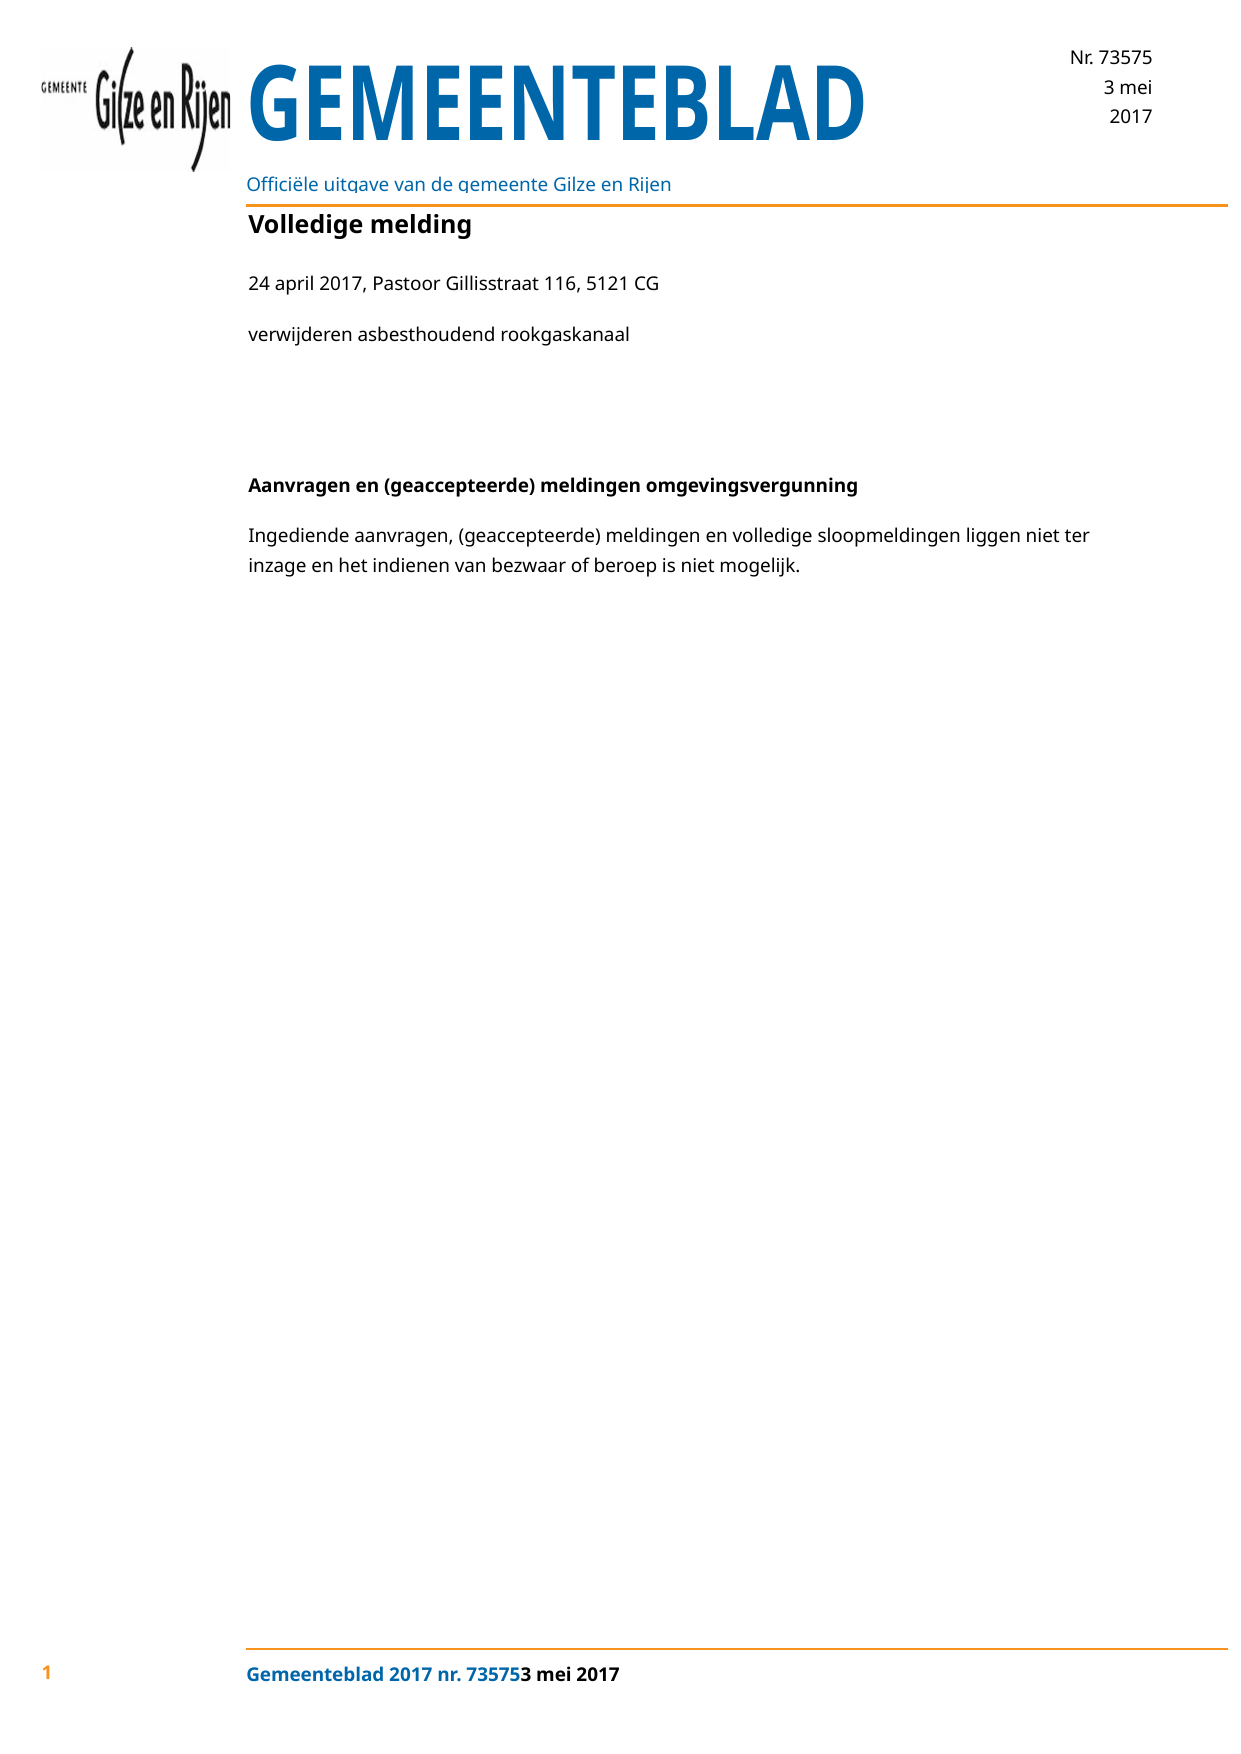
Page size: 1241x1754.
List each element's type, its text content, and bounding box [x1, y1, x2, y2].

text Aanvragen en (geaccepteerde) meldingen omgevingsvergunning [248, 472, 1152, 498]
text verwijderen asbesthoudend rookgaskanaal [248, 321, 1152, 346]
picture [41, 47, 231, 172]
text Volledige melding [248, 207, 1152, 241]
text Ingediende aanvragen, (geaccepteerde) meldingen en volledige sloopmeldingen liggen niet ter inzage en het indienen van bezwaar of beroep is niet mogelijk. [248, 522, 1152, 578]
text 24 april 2017, Pastoor Gillisstraat 116, 5121 CG [248, 270, 1152, 296]
